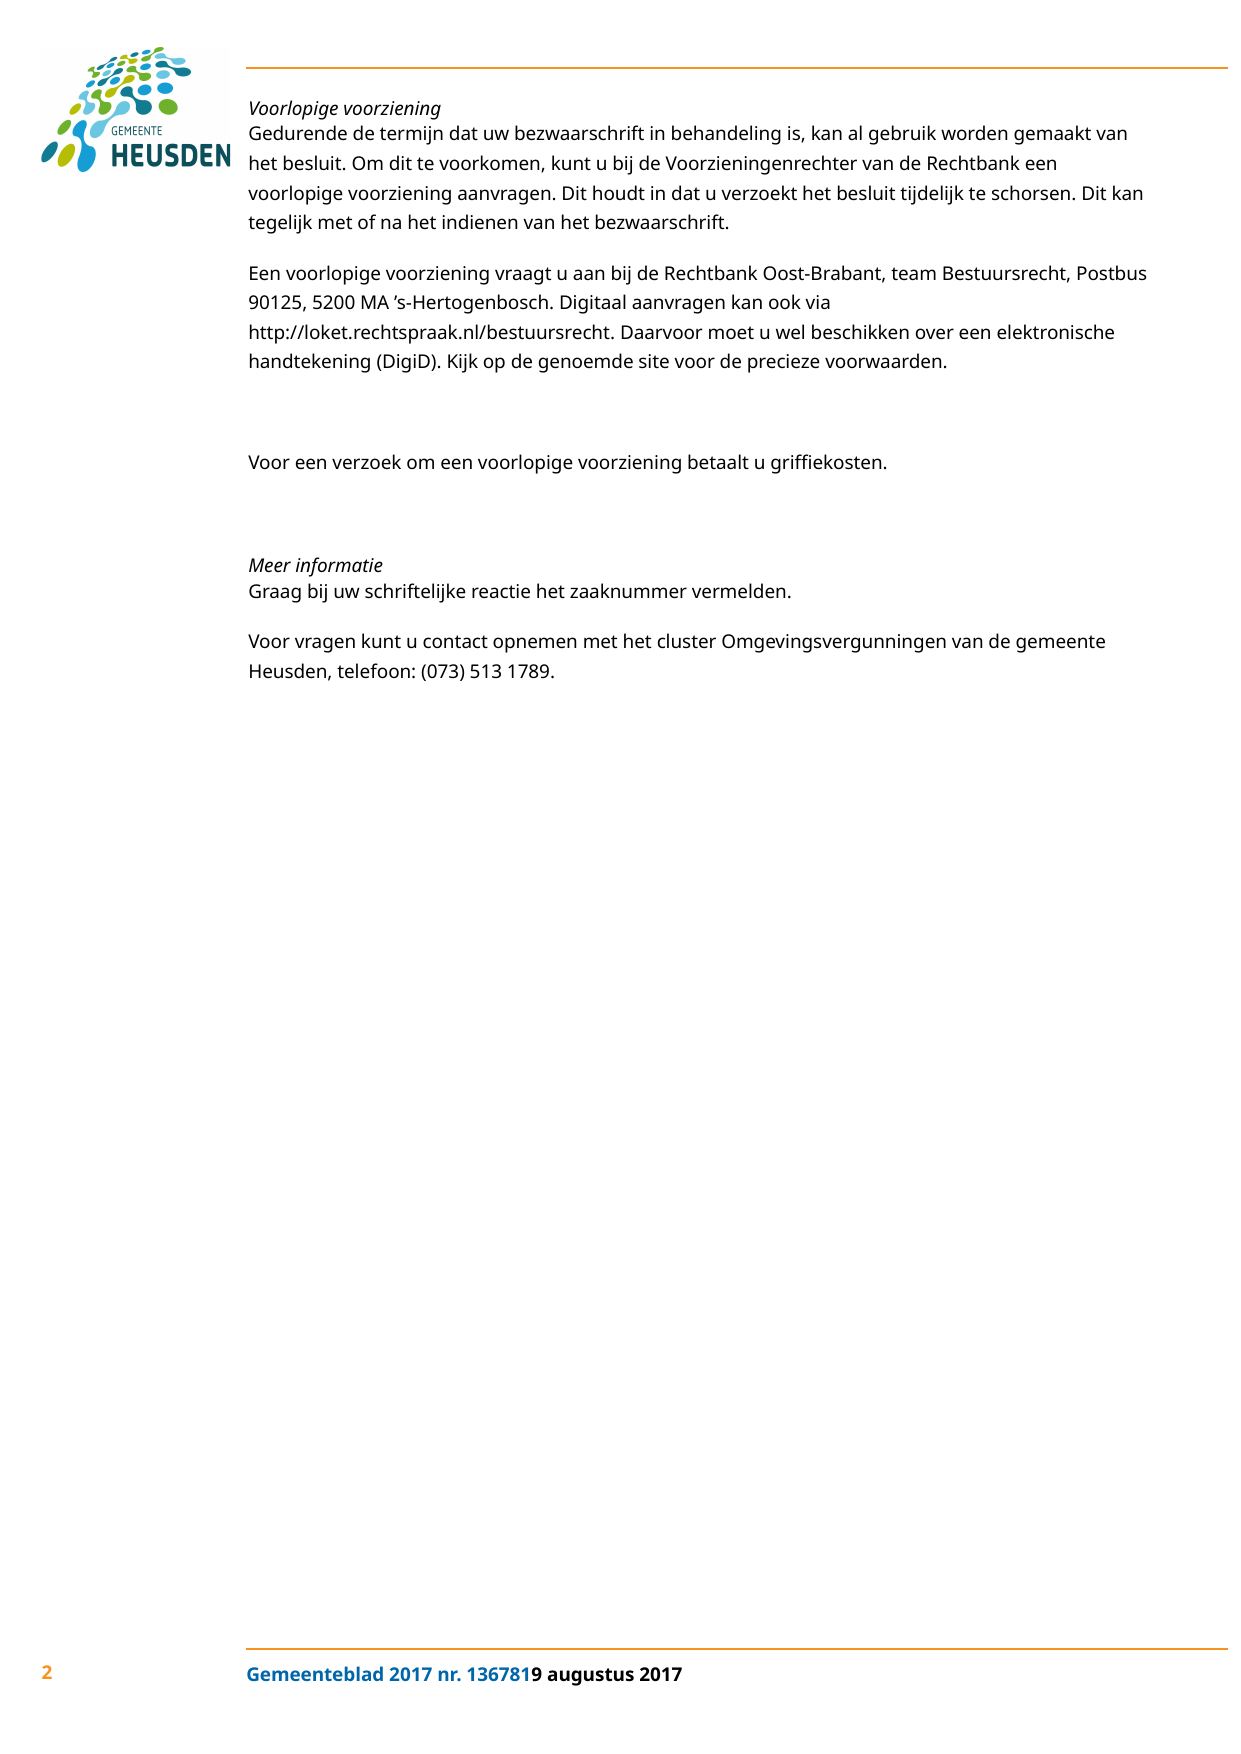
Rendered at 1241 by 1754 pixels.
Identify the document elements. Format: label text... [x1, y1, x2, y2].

text Voor een verzoek om een voorlopige voorziening betaalt u griffiekosten. [248, 449, 1152, 475]
text Voorlopige voorziening [248, 95, 1152, 121]
text Een voorlopige voorziening vraagt u aan bij de Rechtbank Oost-Brabant, team Bestuursrecht, Postbus 90125, 5200 MA ’s-Hertogenbosch. Digitaal aanvragen kan ook via http://loket.rechtspraak.nl/bestuursrecht. Daarvoor moet u wel beschikken over een elektronische handtekening (DigiD). Kijk op de genoemde site voor de precieze voorwaarden. [248, 260, 1152, 374]
text Voor vragen kunt u contact opnemen met het cluster Omgevingsvergunningen van de gemeente Heusden, telefoon: (073) 513 1789. [248, 629, 1152, 684]
picture [41, 47, 231, 172]
text Meer informatie [248, 552, 1152, 578]
text Graag bij uw schriftelijke reactie het zaaknummer vermelden. [248, 578, 1152, 604]
text Gedurende de termijn dat uw bezwaarschrift in behandeling is, kan al gebruik worden gemaakt van het besluit. Om dit te voorkomen, kunt u bij de Voorzieningenrechter van de Rechtbank een voorlopige voorziening aanvragen. Dit houdt in dat u verzoekt het besluit tijdelijk te schorsen. Dit kan tegelijk met of na het indienen van het bezwaarschrift. [248, 121, 1152, 235]
